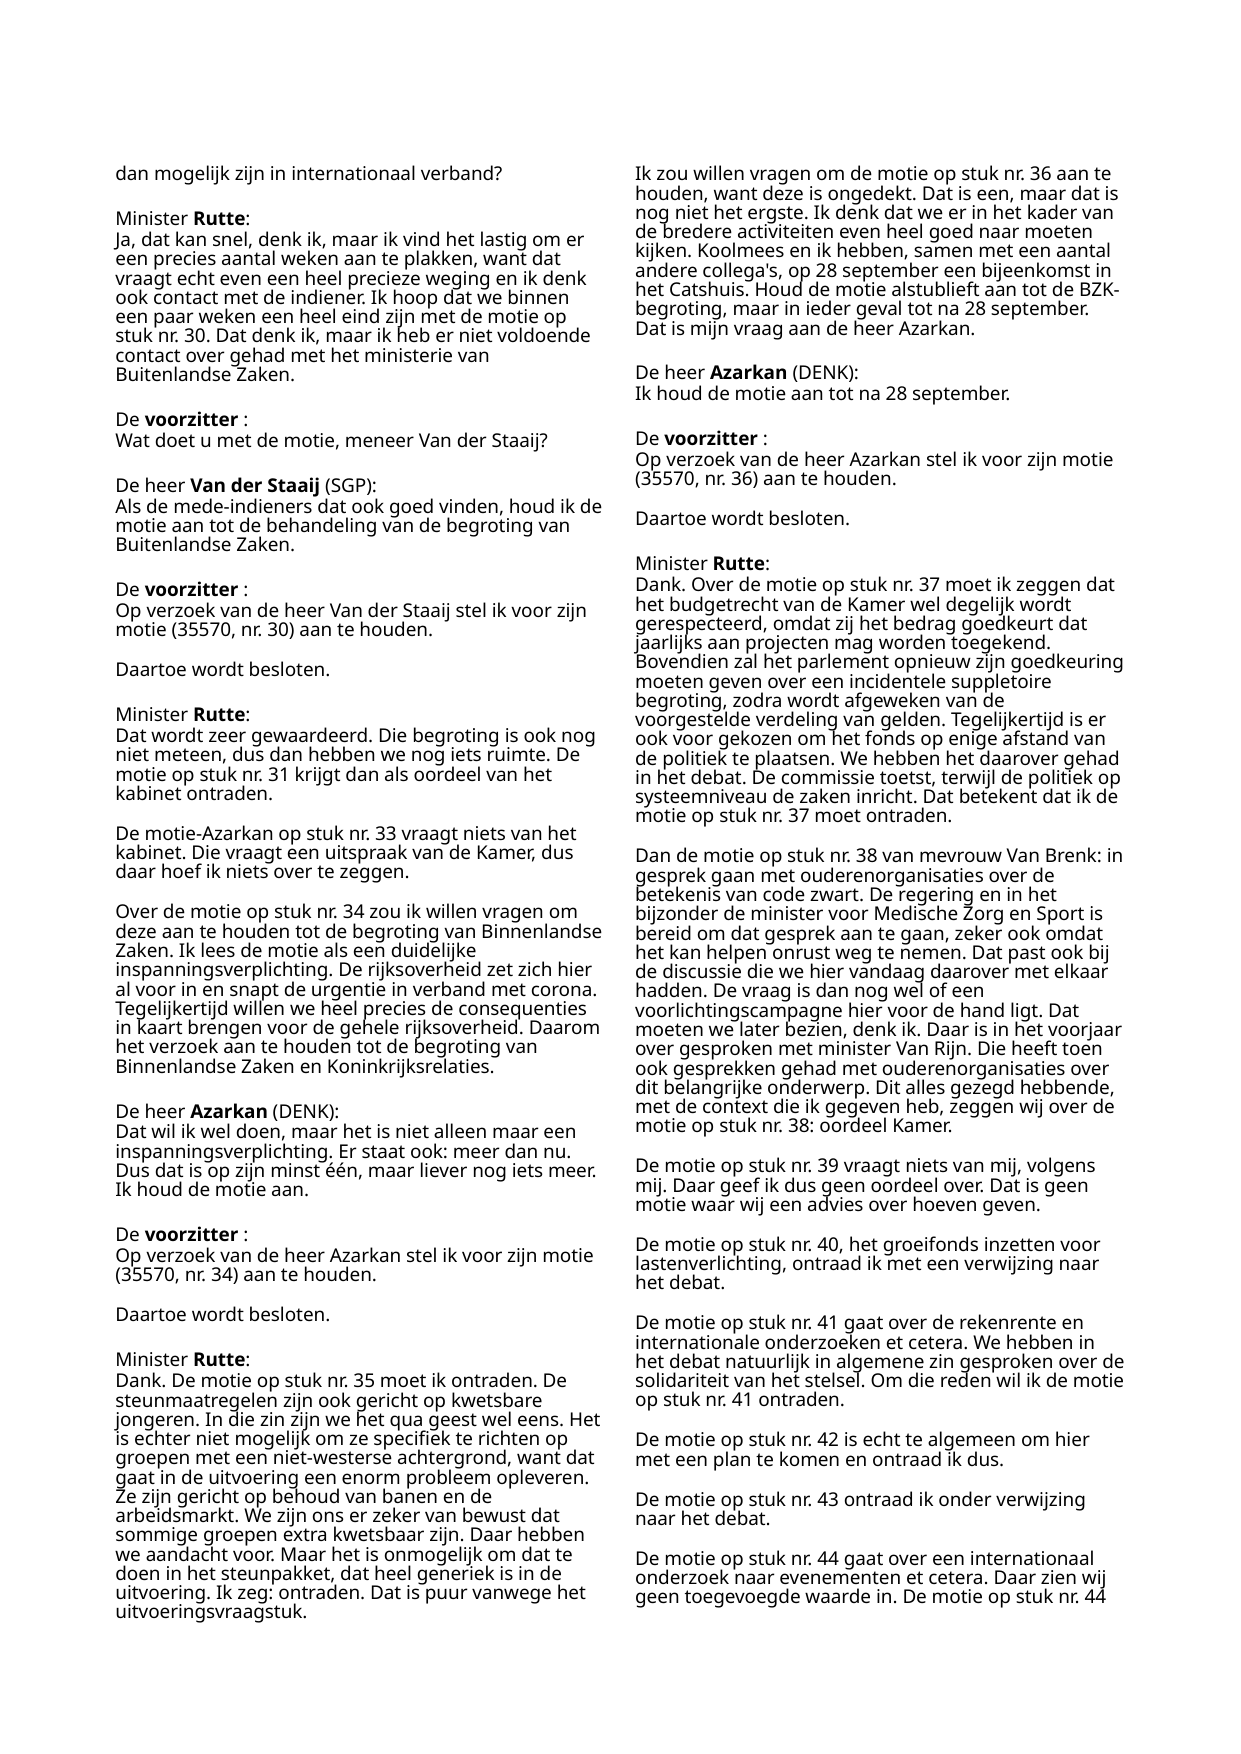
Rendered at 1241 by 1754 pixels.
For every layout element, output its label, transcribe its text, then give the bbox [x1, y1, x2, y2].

text De voorzitter : [115, 1221, 605, 1247]
text De heer Azarkan (DENK): [635, 359, 1125, 385]
text De voorzitter : [635, 425, 1125, 451]
text De heer Van der Staaij (SGP): [115, 472, 605, 498]
text De voorzitter : [115, 406, 605, 432]
text Ik zou willen vragen om de motie op stuk nr. 36 aan te houden, want deze is ongedekt. Dat is een, maar dat is nog niet het ergste. Ik denk dat we er in het kader van de bredere activiteiten even heel goed naar moeten kijken. Koolmees en ik hebben, samen met een aantal andere collega's, op 28 september een bijeenkomst in het Catshuis. Houd de motie alstublieft aan tot de BZK-begroting, maar in ieder geval tot na 28 september. Dat is mijn vraag aan de heer Azarkan. [635, 165, 1125, 339]
text dan mogelijk zijn in internationaal verband? [115, 165, 605, 184]
text Op verzoek van de heer Van der Staaij stel ik voor zijn motie (35570, nr. 30) aan te houden. [115, 602, 605, 641]
text Ik houd de motie aan tot na 28 september. [635, 385, 1125, 404]
text Dank. De motie op stuk nr. 35 moet ik ontraden. De steunmaatregelen zijn ook gericht op kwetsbare jongeren. In die zin zijn we het qua geest wel eens. Het is echter niet mogelijk om ze specifiek te richten op groepen met een niet-westerse achtergrond, want dat gaat in de uitvoering een enorm probleem opleveren. Ze zijn gericht op behoud van banen en de arbeidsmarkt. We zijn ons er zeker van bewust dat sommige groepen extra kwetsbaar zijn. Daar hebben we aandacht voor. Maar het is onmogelijk om dat te doen in het steunpakket, dat heel generiek is in de uitvoering. Ik zeg: ontraden. Dat is puur vanwege het uitvoeringsvraagstuk. [115, 1372, 605, 1623]
text Dan de motie op stuk nr. 38 van mevrouw Van Brenk: in gesprek gaan met ouderenorganisaties over de betekenis van code zwart. De regering en in het bijzonder de minister voor Medische Zorg en Sport is bereid om dat gesprek aan te gaan, zeker ook omdat het kan helpen onrust weg te nemen. Dat past ook bij de discussie die we hier vandaag daarover met elkaar hadden. De vraag is dan nog wel of een voorlichtingscampagne hier voor de hand ligt. Dat moeten we later bezien, denk ik. Daar is in het voorjaar over gesproken met minister Van Rijn. Die heeft toen ook gesprekken gehad met ouderenorganisaties over dit belangrijke onderwerp. Dit alles gezegd hebbende, met de context die ik gegeven heb, zeggen wij over de motie op stuk nr. 38: oordeel Kamer. [635, 847, 1125, 1137]
text De motie op stuk nr. 39 vraagt niets van mij, volgens mij. Daar geef ik dus geen oordeel over. Dat is geen motie waar wij een advies over hoeven geven. [635, 1157, 1125, 1215]
text Daartoe wordt besloten. [115, 661, 605, 681]
text De motie op stuk nr. 42 is echt te algemeen om hier met een plan te komen en ontraad ik dus. [635, 1431, 1125, 1470]
text Dank. Over de motie op stuk nr. 37 moet ik zeggen dat het budgetrecht van de Kamer wel degelijk wordt gerespecteerd, omdat zij het bedrag goedkeurt dat jaarlijks aan projecten mag worden toegekend. Bovendien zal het parlement opnieuw zijn goedkeuring moeten geven over een incidentele suppletoire begroting, zodra wordt afgeweken van de voorgestelde verdeling van gelden. Tegelijkertijd is er ook voor gekozen om het fonds op enige afstand van de politiek te plaatsen. We hebben het daarover gehad in het debat. De commissie toetst, terwijl de politiek op systeemniveau de zaken inricht. Dat betekent dat ik de motie op stuk nr. 37 moet ontraden. [635, 576, 1125, 827]
text De voorzitter : [115, 576, 605, 602]
text Minister Rutte: [115, 701, 605, 727]
text Minister Rutte: [635, 551, 1125, 576]
text Dat wil ik wel doen, maar het is niet alleen maar een inspanningsverplichting. Er staat ook: meer dan nu. Dus dat is op zijn minst één, maar liever nog iets meer. Ik houd de motie aan. [115, 1123, 605, 1201]
text Minister Rutte: [115, 1347, 605, 1372]
text Als de mede-indieners dat ook goed vinden, houd ik de motie aan tot de behandeling van de begroting van Buitenlandse Zaken. [115, 498, 605, 556]
text Op verzoek van de heer Azarkan stel ik voor zijn motie (35570, nr. 36) aan te houden. [635, 451, 1125, 490]
text De motie-Azarkan op stuk nr. 33 vraagt niets van het kabinet. Die vraagt een uitspraak van de Kamer, dus daar hoef ik niets over te zeggen. [115, 825, 605, 883]
text De motie op stuk nr. 40, het groeifonds inzetten voor lastenverlichting, ontraad ik met een verwijzing naar het debat. [635, 1236, 1125, 1294]
text De motie op stuk nr. 44 gaat over een internationaal onderzoek naar evenementen et cetera. Daar zien wij geen toegevoegde waarde in. De motie op stuk nr. 44 [635, 1550, 1125, 1608]
text Daartoe wordt besloten. [635, 510, 1125, 530]
text Ja, dat kan snel, denk ik, maar ik vind het lastig om er een precies aantal weken aan te plakken, want dat vraagt echt even een heel precieze weging en ik denk ook contact met de indiener. Ik hoop dat we binnen een paar weken een heel eind zijn met de motie op stuk nr. 30. Dat denk ik, maar ik heb er niet voldoende contact over gehad met het ministerie van Buitenlandse Zaken. [115, 231, 605, 385]
text De motie op stuk nr. 41 gaat over de rekenrente en internationale onderzoeken et cetera. We hebben in het debat natuurlijk in algemene zin gesproken over de solidariteit van het stelsel. Om die reden wil ik de motie op stuk nr. 41 ontraden. [635, 1314, 1125, 1411]
text Op verzoek van de heer Azarkan stel ik voor zijn motie (35570, nr. 34) aan te houden. [115, 1247, 605, 1286]
text De heer Azarkan (DENK): [115, 1098, 605, 1123]
text Wat doet u met de motie, meneer Van der Staaij? [115, 432, 605, 451]
text Over de motie op stuk nr. 34 zou ik willen vragen om deze aan te houden tot de begroting van Binnenlandse Zaken. Ik lees de motie als een duidelijke inspanningsverplichting. De rijksoverheid zet zich hier al voor in en snapt de urgentie in verband met corona. Tegelijkertijd willen we heel precies de consequenties in kaart brengen voor de gehele rijksoverheid. Daarom het verzoek aan te houden tot de begroting van Binnenlandse Zaken en Koninkrijksrelaties. [115, 903, 605, 1077]
text Minister Rutte: [115, 205, 605, 231]
text Dat wordt zeer gewaardeerd. Die begroting is ook nog niet meteen, dus dan hebben we nog iets ruimte. De motie op stuk nr. 31 krijgt dan als oordeel van het kabinet ontraden. [115, 727, 605, 804]
text De motie op stuk nr. 43 ontraad ik onder verwijzing naar het debat. [635, 1491, 1125, 1529]
text Daartoe wordt besloten. [115, 1306, 605, 1326]
